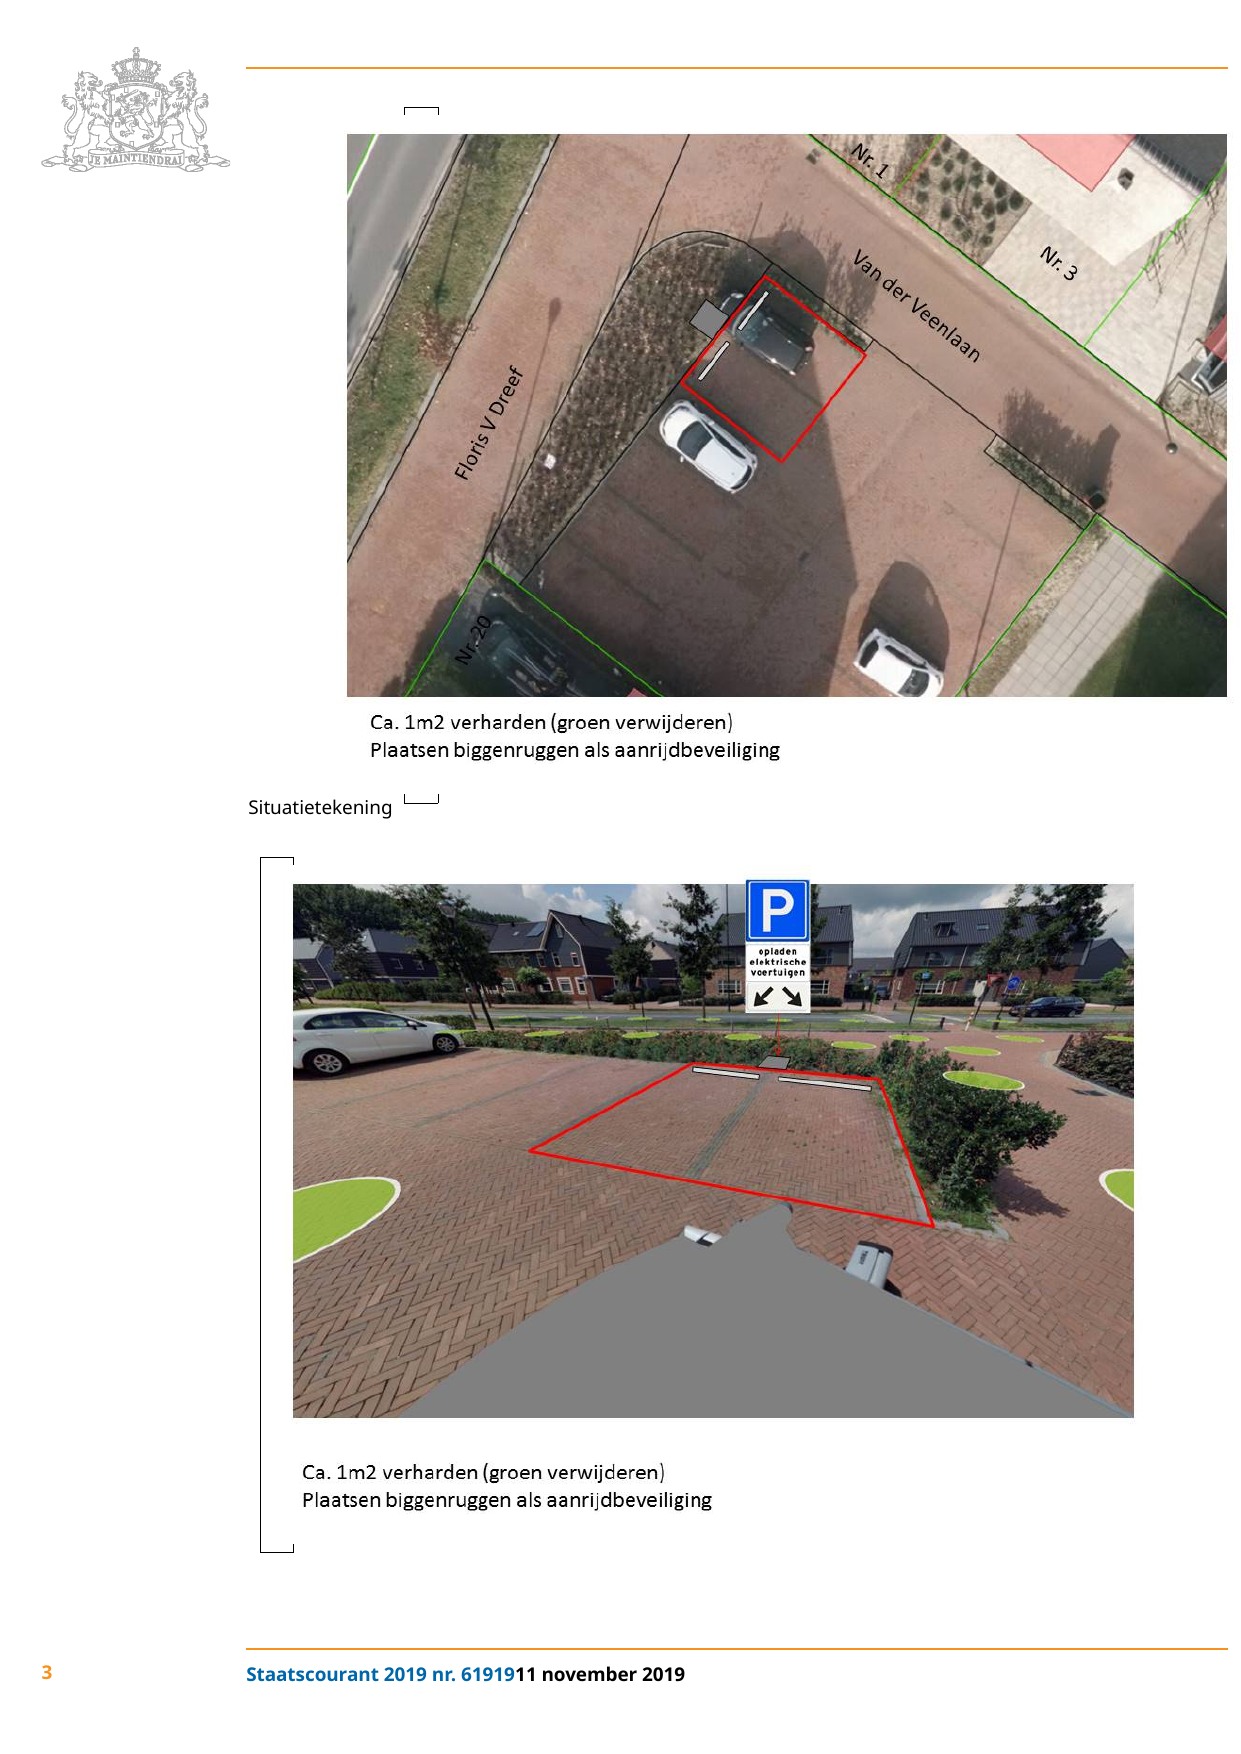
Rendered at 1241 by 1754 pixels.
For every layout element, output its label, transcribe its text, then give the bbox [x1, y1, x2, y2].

picture [268, 865, 1173, 1544]
picture [336, 115, 1240, 794]
text Situatietekening [248, 95, 1152, 820]
picture [41, 47, 231, 172]
